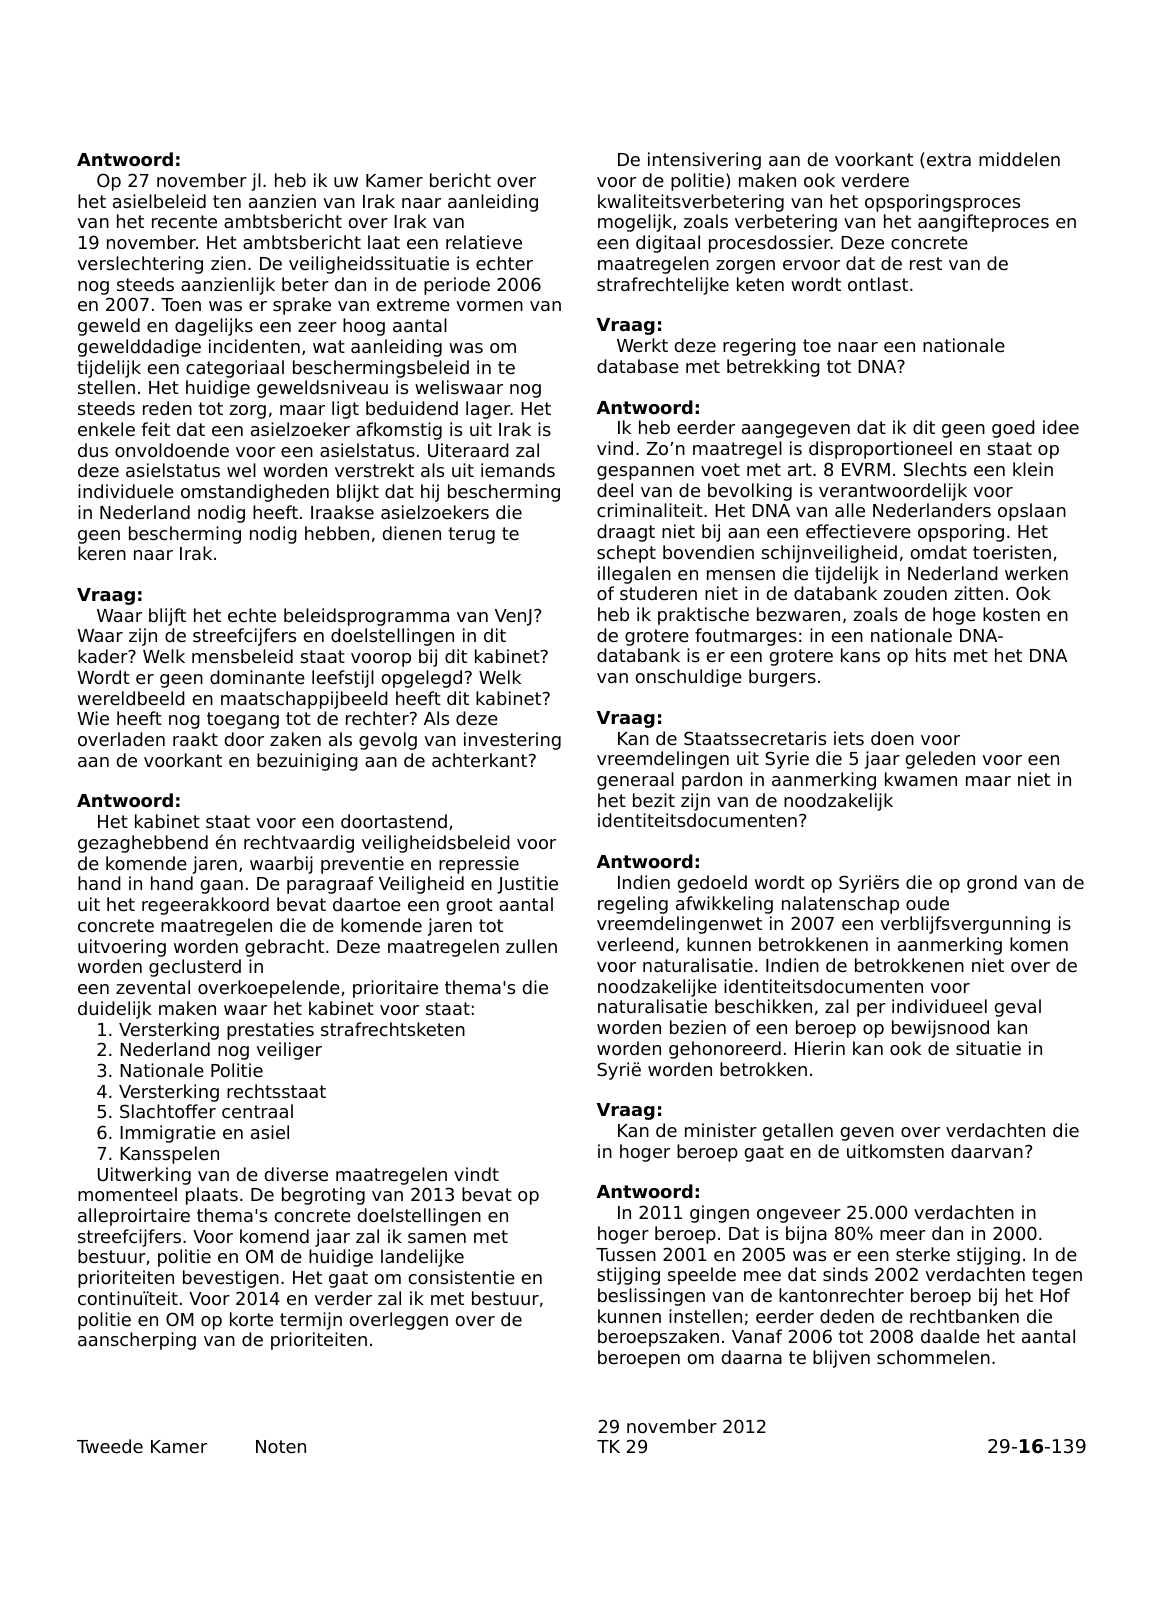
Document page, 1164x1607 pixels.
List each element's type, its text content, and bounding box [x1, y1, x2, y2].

text Ik heb eerder aangegeven dat ik dit geen goed idee vind. Zo’n maatregel is disproportioneel en staat op gespannen voet met art. 8 EVRM. Slechts een klein deel van de bevolking is verantwoordelijk voor criminaliteit. Het DNA van alle Nederlanders opslaan draagt niet bij aan een effectievere opsporing. Het schept bovendien schijnveiligheid, omdat toeristen, illegalen en mensen die tijdelijk in Nederland werken of studeren niet in de databank zouden zitten. Ook heb ik praktische bezwaren, zoals de hoge kosten en de grotere foutmarges: in een nationale DNA-databank is er een grotere kans op hits met het DNA van onschuldige burgers. [596, 418, 1087, 688]
text Kan de minister getallen geven over verdachten die in hoger beroep gaat en de uitkomsten daarvan? [596, 1121, 1087, 1162]
text Vraag: [596, 1100, 1087, 1121]
text In 2011 gingen ongeveer 25.000 verdachten in hoger beroep. Dat is bijna 80% meer dan in 2000. Tussen 2001 en 2005 was er een sterke stijging. In de stijging speelde mee dat sinds 2002 verdachten tegen beslissingen van de kantonrechter beroep bij het Hof kunnen instellen; eerder deden de rechtbanken die beroepszaken. Vanaf 2006 tot 2008 daalde het aantal beroepen om daarna te blijven schommelen. [596, 1203, 1087, 1369]
text De intensivering aan de voorkant (extra middelen voor de politie) maken ook verdere kwaliteitsverbetering van het opsporingsproces mogelijk, zoals verbetering van het aangifteproces en een digitaal procesdossier. Deze concrete maatregelen zorgen ervoor dat de rest van de strafrechtelijke keten wordt ontlast. [596, 150, 1087, 295]
text 4. Versterking rechtsstaat [77, 1082, 567, 1102]
text 2. Nederland nog veiliger [77, 1040, 567, 1061]
text Werkt deze regering toe naar een nationale database met betrekking tot DNA? [596, 336, 1087, 377]
text Indien gedoeld wordt op Syriërs die op grond van de regeling afwikkeling nalatenschap oude vreemdelingenwet in 2007 een verblijfsvergunning is verleend, kunnen betrokkenen in aanmerking komen voor naturalisatie. Indien de betrokkenen niet over de noodzakelijke identiteitsdocumenten voor naturalisatie beschikken, zal per individueel geval worden bezien of een beroep op bewijsnood kan worden gehonoreerd. Hierin kan ook de situatie in Syrië worden betrokken. [596, 873, 1087, 1080]
text Antwoord: [596, 852, 1087, 873]
text 1. Versterking prestaties strafrechtsketen [77, 1019, 567, 1040]
text Antwoord: [77, 150, 567, 171]
text Antwoord: [596, 1182, 1087, 1203]
text 7. Kansspelen [77, 1144, 567, 1164]
text Op 27 november jl. heb ik uw Kamer bericht over het asielbeleid ten aanzien van Irak naar aanleiding van het recente ambtsbericht over Irak van 19 november. Het ambtsbericht laat een relatieve verslechtering zien. De veiligheidssituatie is echter nog steeds aanzienlijk beter dan in de periode 2006 en 2007. Toen was er sprake van extreme vormen van geweld en dagelijks een zeer hoog aantal gewelddadige incidenten, wat aanleiding was om tijdelijk een categoriaal beschermingsbeleid in te stellen. Het huidige geweldsniveau is weliswaar nog steeds reden tot zorg, maar ligt beduidend lager. Het enkele feit dat een asielzoeker afkomstig is uit Irak is dus onvoldoende voor een asielstatus. Uiteraard zal deze asielstatus wel worden verstrekt als uit iemands individuele omstandigheden blijkt dat hij bescherming in Nederland nodig heeft. Iraakse asielzoekers die geen bescherming nodig hebben, dienen terug te keren naar Irak. [77, 171, 567, 565]
text 3. Nationale Politie [77, 1061, 567, 1082]
text Vraag: [596, 708, 1087, 728]
text Antwoord: [77, 791, 567, 812]
text 6. Immigratie en asiel [77, 1123, 567, 1144]
text Vraag: [596, 315, 1087, 336]
text Uitwerking van de diverse maatregelen vindt momenteel plaats. De begroting van 2013 bevat op alleproirtaire thema's concrete doelstellingen en streefcijfers. Voor komend jaar zal ik samen met bestuur, politie en OM de huidige landelijke prioriteiten bevestigen. Het gaat om consistentie en continuïteit. Voor 2014 en verder zal ik met bestuur, politie en OM op korte termijn overleggen over de aanscherping van de prioriteiten. [77, 1164, 567, 1351]
text Vraag: [77, 585, 567, 606]
text 5. Slachtoffer centraal [77, 1102, 567, 1123]
text Kan de Staatssecretaris iets doen voor vreemdelingen uit Syrie die 5 jaar geleden voor een generaal pardon in aanmerking kwamen maar niet in het bezit zijn van de noodzakelijk identiteitsdocumenten? [596, 728, 1087, 832]
text Antwoord: [596, 397, 1087, 418]
text Het kabinet staat voor een doortastend, gezaghebbend én rechtvaardig veiligheidsbeleid voor de komende jaren, waarbij preventie en repressie hand in hand gaan. De paragraaf Veiligheid en Justitie uit het regeerakkoord bevat daartoe een groot aantal concrete maatregelen die de komende jaren tot uitvoering worden gebracht. Deze maatregelen zullen worden geclusterd in een zevental overkoepelende, prioritaire thema's die duidelijk maken waar het kabinet voor staat: [77, 812, 567, 1019]
text Waar blijft het echte beleidsprogramma van VenJ? Waar zijn de streefcijfers en doelstellingen in dit kader? Welk mensbeleid staat voorop bij dit kabinet? Wordt er geen dominante leefstijl opgelegd? Welk wereldbeeld en maatschappijbeeld heeft dit kabinet? Wie heeft nog toegang tot de rechter? Als deze overladen raakt door zaken als gevolg van investering aan de voorkant en bezuiniging aan de achterkant? [77, 606, 567, 771]
